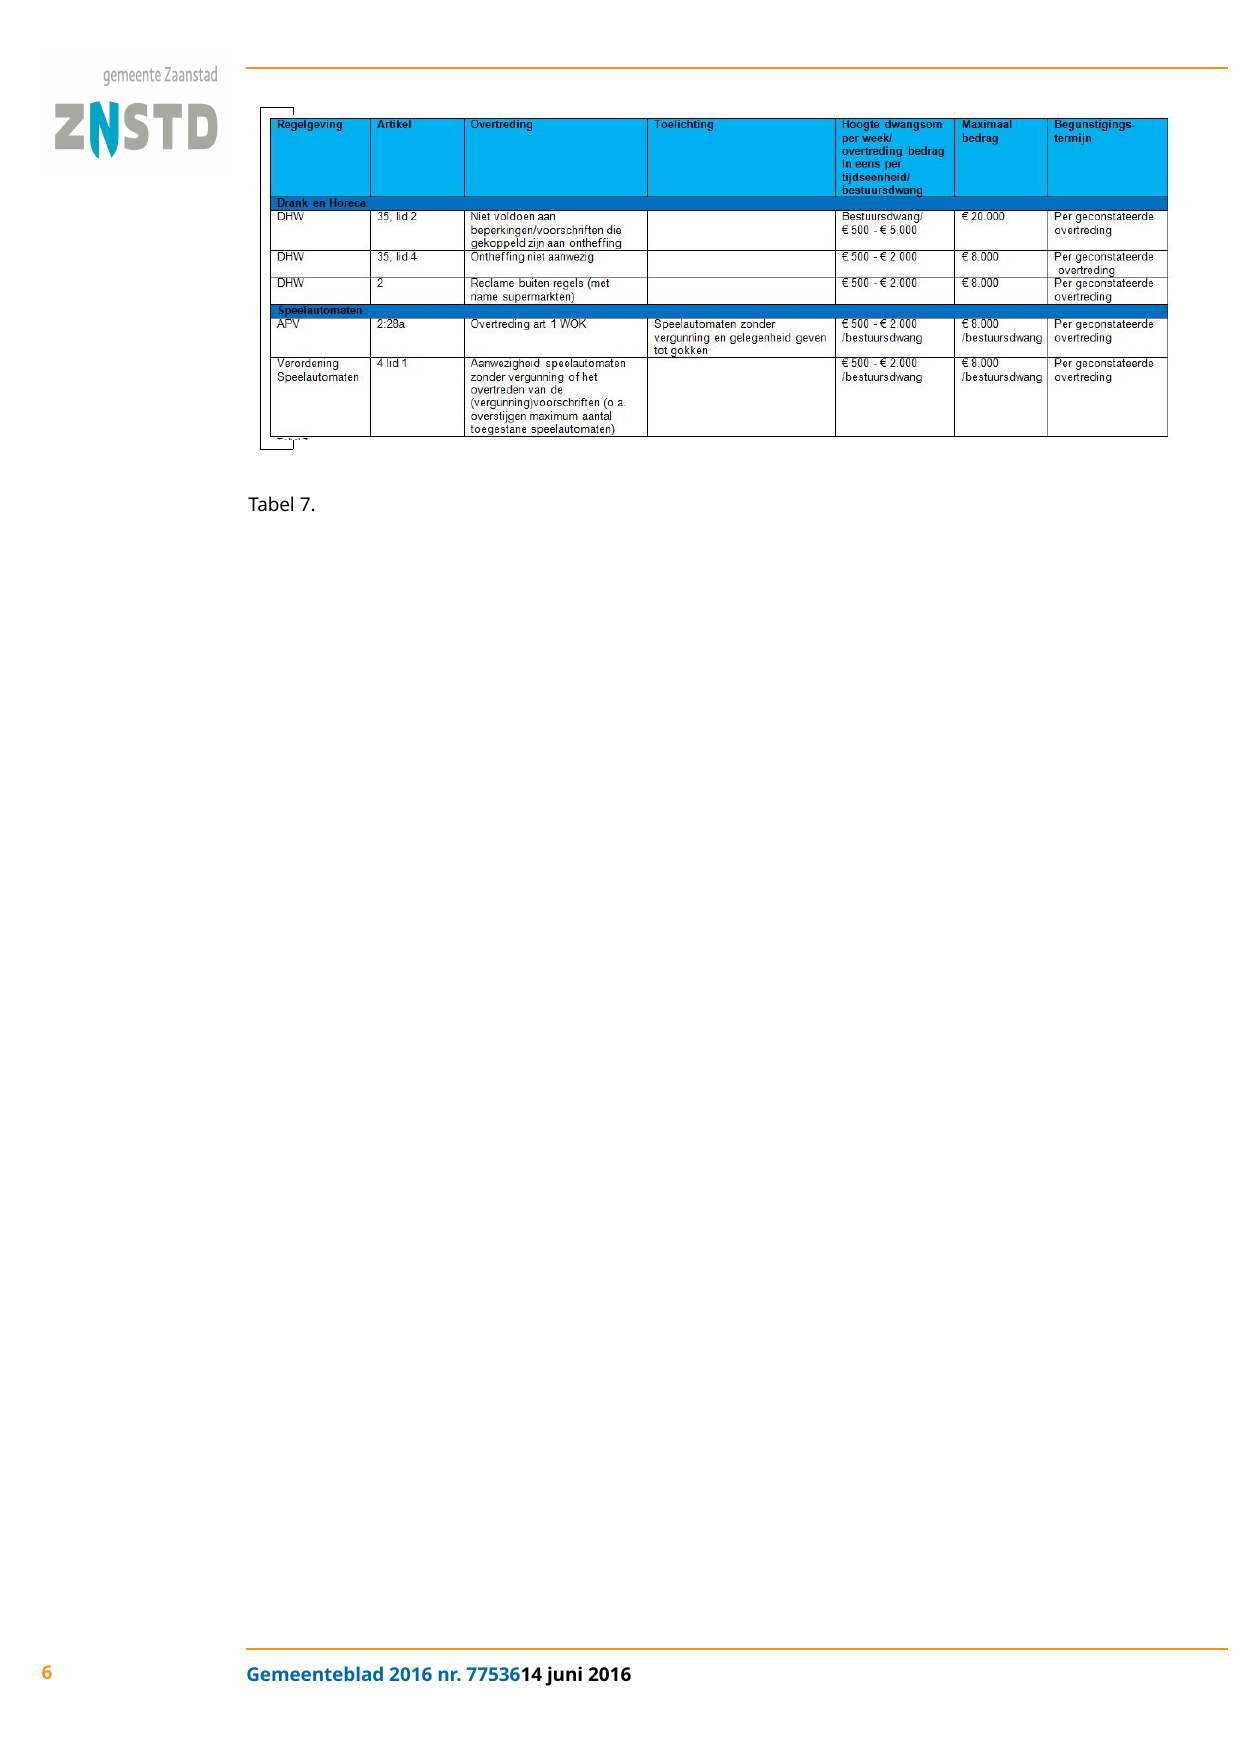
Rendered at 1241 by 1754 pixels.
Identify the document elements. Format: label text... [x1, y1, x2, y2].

picture [268, 115, 1173, 440]
picture [41, 47, 231, 172]
text Tabel 7. [248, 491, 1152, 516]
